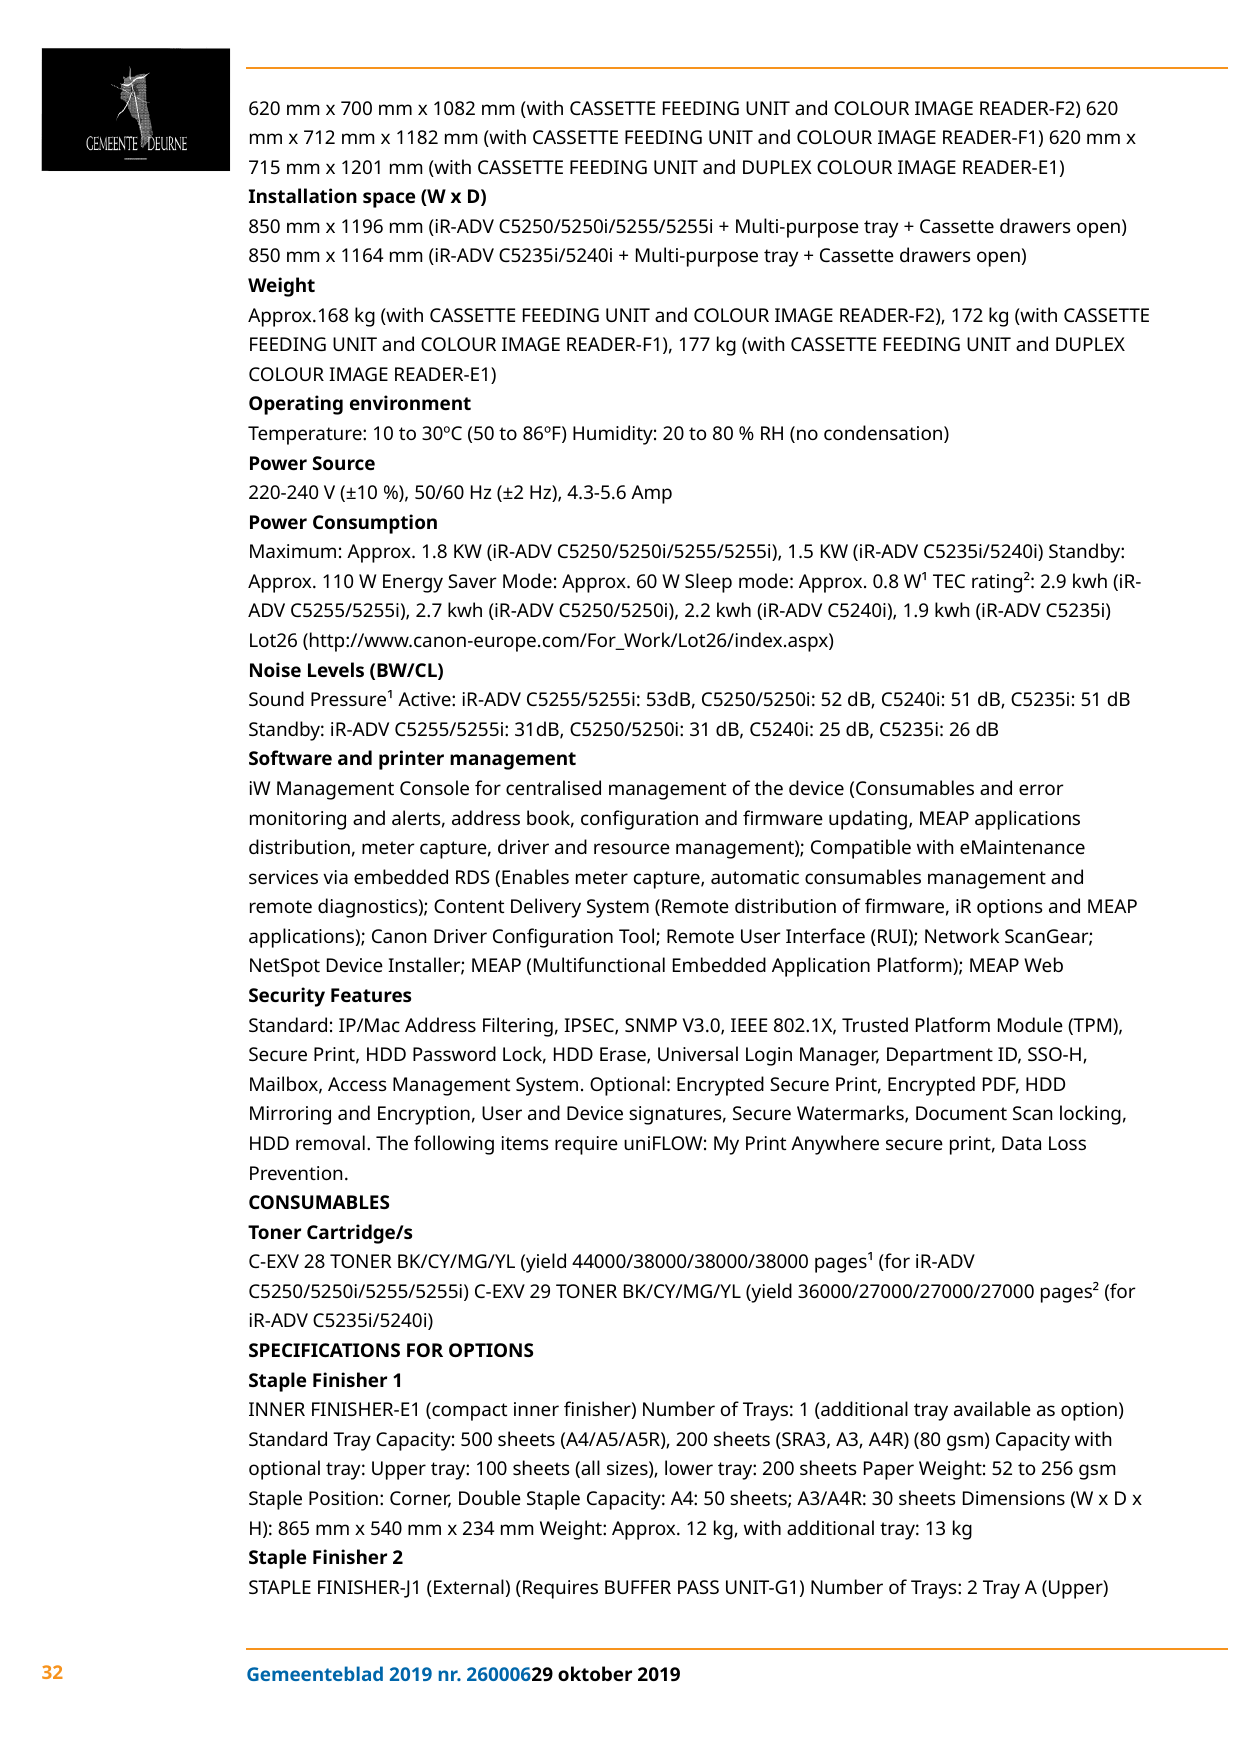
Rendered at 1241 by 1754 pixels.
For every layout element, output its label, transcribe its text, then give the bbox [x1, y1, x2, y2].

text Staple Finisher 1 [248, 1367, 1152, 1393]
text Noise Levels (BW/CL) [248, 657, 1152, 683]
text Security Features [248, 982, 1152, 1008]
text 220-240 V (±10 %), 50/60 Hz (±2 Hz), 4.3-5.6 Amp [248, 479, 1152, 505]
text Power Consumption [248, 509, 1152, 535]
text iW Management Console for centralised management of the device (Consumables and error monitoring and alerts, address book, configuration and firmware updating, MEAP applications distribution, meter capture, driver and resource management); Compatible with eMaintenance services via embedded RDS (Enables meter capture, automatic consumables management and remote diagnostics); Content Delivery System (Remote distribution of firmware, iR options and MEAP applications); Canon Driver Configuration Tool; Remote User Interface (RUI); Network ScanGear; NetSpot Device Installer; MEAP (Multifunctional Embedded Application Platform); MEAP Web [248, 775, 1152, 978]
text Approx.168 kg (with CASSETTE FEEDING UNIT and COLOUR IMAGE READER-F2), 172 kg (with CASSETTE FEEDING UNIT and COLOUR IMAGE READER-F1), 177 kg (with CASSETTE FEEDING UNIT and DUPLEX COLOUR IMAGE READER-E1) [248, 302, 1152, 387]
text CONSUMABLES [248, 1189, 1152, 1215]
picture [41, 47, 231, 172]
text SPECIFICATIONS FOR OPTIONS [248, 1337, 1152, 1363]
text Temperature: 10 to 30ºC (50 to 86ºF) Humidity: 20 to 80 % RH (no condensation) [248, 420, 1152, 446]
text Operating environment [248, 391, 1152, 416]
text STAPLE FINISHER-J1 (External) (Requires BUFFER PASS UNIT-G1) Number of Trays: 2 Tray A (Upper) [248, 1574, 1152, 1600]
text 850 mm x 1196 mm (iR-ADV C5250/5250i/5255/5255i + Multi-purpose tray + Cassette drawers open) 850 mm x 1164 mm (iR-ADV C5235i/5240i + Multi-purpose tray + Cassette drawers open) [248, 213, 1152, 268]
text C-EXV 28 TONER BK/CY/MG/YL (yield 44000/38000/38000/38000 pages¹ (for iR-ADV C5250/5250i/5255/5255i) C-EXV 29 TONER BK/CY/MG/YL (yield 36000/27000/27000/27000 pages² (for iR-ADV C5235i/5240i) [248, 1248, 1152, 1333]
text Sound Pressure¹ Active: iR-ADV C5255/5255i: 53dB, C5250/5250i: 52 dB, C5240i: 51 dB, C5235i: 51 dB Standby: iR-ADV C5255/5255i: 31dB, C5250/5250i: 31 dB, C5240i: 25 dB, C5235i: 26 dB [248, 686, 1152, 742]
text Power Source [248, 450, 1152, 476]
text INNER FINISHER-E1 (compact inner finisher) Number of Trays: 1 (additional tray available as option) Standard Tray Capacity: 500 sheets (A4/A5/A5R), 200 sheets (SRA3, A3, A4R) (80 gsm) Capacity with optional tray: Upper tray: 100 sheets (all sizes), lower tray: 200 sheets Paper Weight: 52 to 256 gsm Staple Position: Corner, Double Staple Capacity: A4: 50 sheets; A3/A4R: 30 sheets Dimensions (W x D x H): 865 mm x 540 mm x 234 mm Weight: Approx. 12 kg, with additional tray: 13 kg [248, 1396, 1152, 1541]
text Staple Finisher 2 [248, 1544, 1152, 1570]
text Software and printer management [248, 746, 1152, 771]
text Weight [248, 272, 1152, 298]
text Maximum: Approx. 1.8 KW (iR-ADV C5250/5250i/5255/5255i), 1.5 KW (iR-ADV C5235i/5240i) Standby: Approx. 110 W Energy Saver Mode: Approx. 60 W Sleep mode: Approx. 0.8 W¹ TEC rating²: 2.9 kwh (iR-ADV C5255/5255i), 2.7 kwh (iR-ADV C5250/5250i), 2.2 kwh (iR-ADV C5240i), 1.9 kwh (iR-ADV C5235i) Lot26 (http://www.canon-europe.com/For_Work/Lot26/index.aspx) [248, 538, 1152, 653]
text Standard: IP/Mac Address Filtering, IPSEC, SNMP V3.0, IEEE 802.1X, Trusted Platform Module (TPM), Secure Print, HDD Password Lock, HDD Erase, Universal Login Manager, Department ID, SSO-H, Mailbox, Access Management System. Optional: Encrypted Secure Print, Encrypted PDF, HDD Mirroring and Encryption, User and Device signatures, Secure Watermarks, Document Scan locking, HDD removal. The following items require uniFLOW: My Print Anywhere secure print, Data Loss Prevention. [248, 1012, 1152, 1186]
text 620 mm x 700 mm x 1082 mm (with CASSETTE FEEDING UNIT and COLOUR IMAGE READER-F2) 620 mm x 712 mm x 1182 mm (with CASSETTE FEEDING UNIT and COLOUR IMAGE READER-F1) 620 mm x 715 mm x 1201 mm (with CASSETTE FEEDING UNIT and DUPLEX COLOUR IMAGE READER-E1) [248, 95, 1152, 180]
text Toner Cartridge/s [248, 1219, 1152, 1245]
text Installation space (W x D) [248, 183, 1152, 209]
